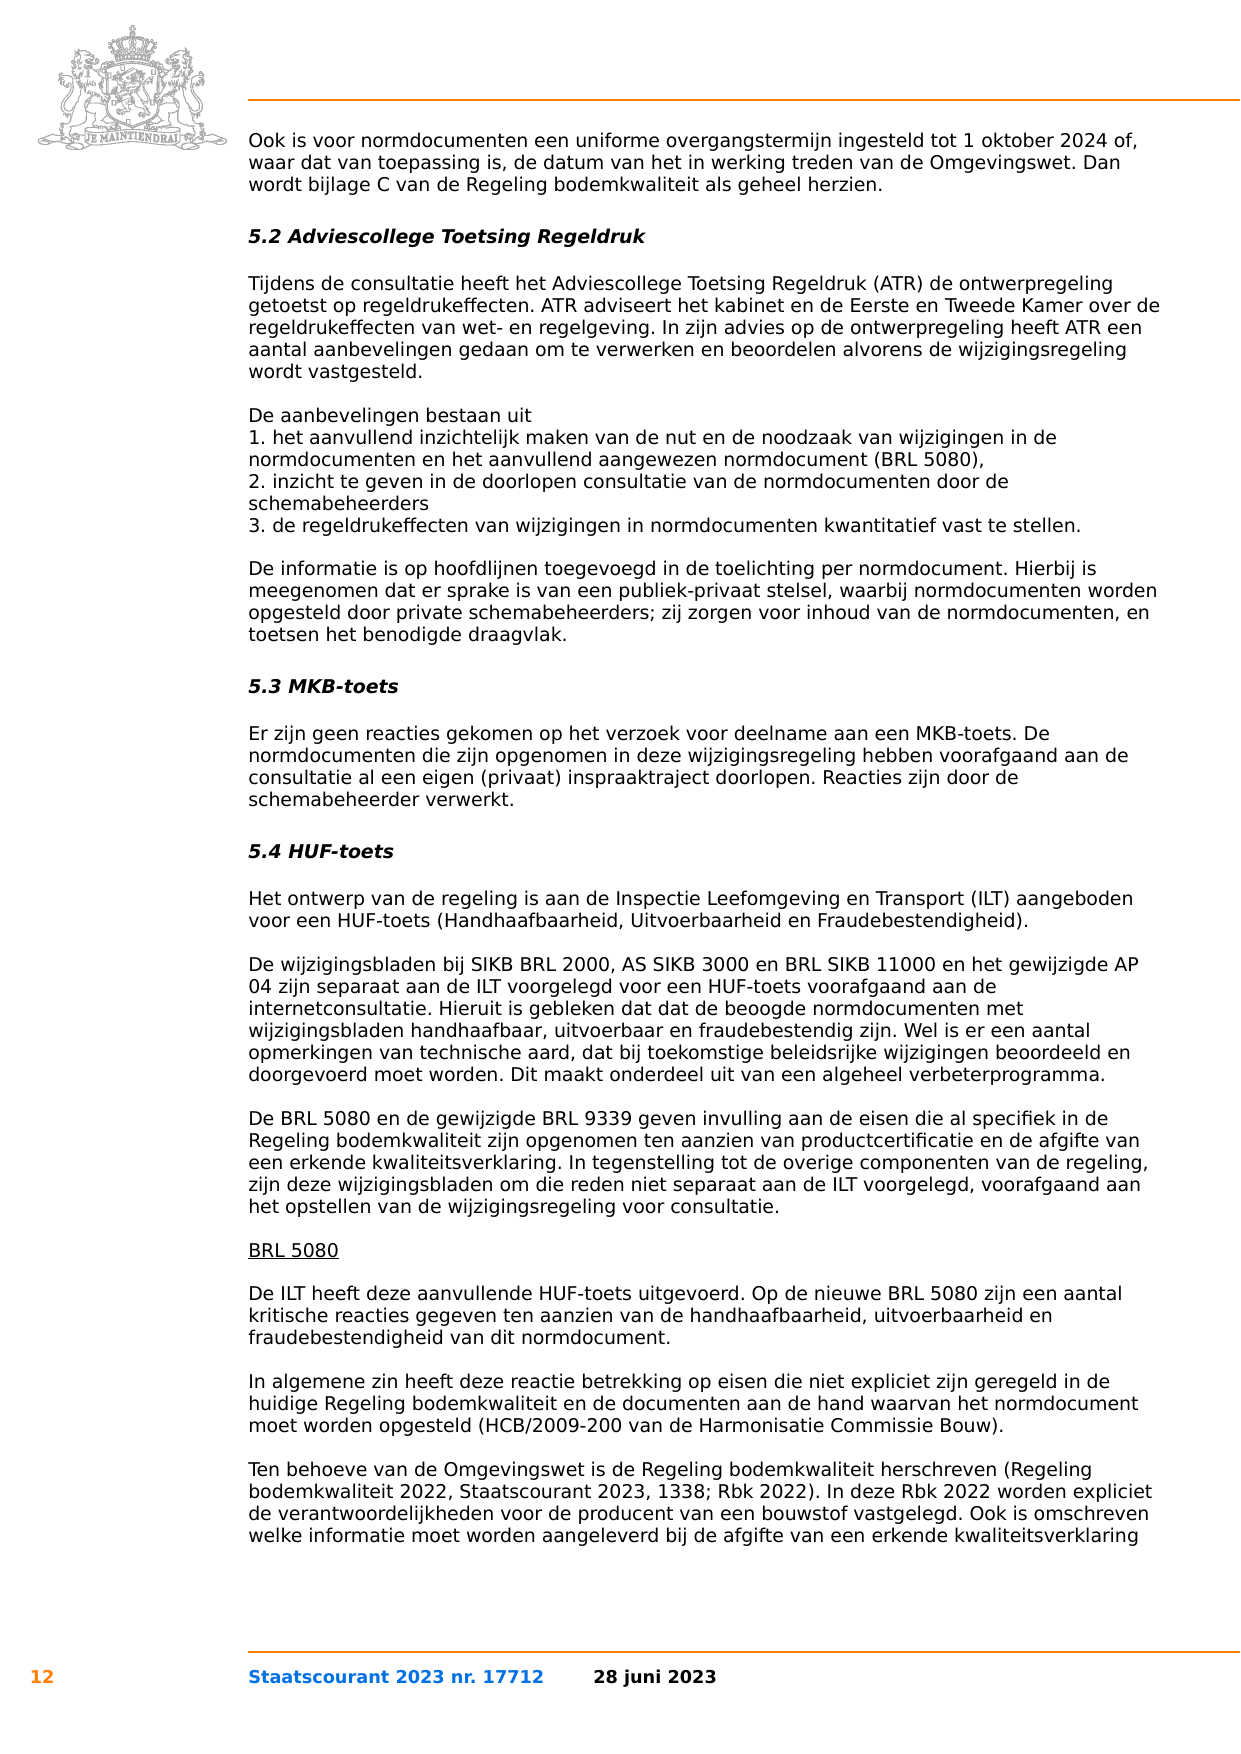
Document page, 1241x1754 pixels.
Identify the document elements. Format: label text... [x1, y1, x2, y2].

text De BRL 5080 en de gewijzigde BRL 9339 geven invulling aan de eisen die al specifiek in de Regeling bodemkwaliteit zijn opgenomen ten aanzien van productcertificatie en de afgifte van een erkende kwaliteitsverklaring. In tegenstelling tot de overige componenten van de regeling, zijn deze wijzigingsbladen om die reden niet separaat aan de ILT voorgelegd, voorafgaand aan het opstellen van de wijzigingsregeling voor consultatie. [248, 1108, 1163, 1218]
subtitle BRL 5080 [248, 1239, 1163, 1261]
text 1. het aanvullend inzichtelijk maken van de nut en de noodzaak van wijzigingen in de normdocumenten en het aanvullend aangewezen normdocument (BRL 5080), [248, 427, 1163, 471]
subtitle 5.4 HUF-toets [248, 841, 1163, 863]
text Er zijn geen reacties gekomen op het verzoek voor deelname aan een MKB-toets. De normdocumenten die zijn opgenomen in deze wijzigingsregeling hebben voorafgaand aan de consultatie al een eigen (privaat) inspraaktraject doorlopen. Reacties zijn door de schemabeheerder verwerkt. [248, 723, 1163, 811]
subtitle 5.2 Adviescollege Toetsing Regeldruk [248, 226, 1163, 248]
text De ILT heeft deze aanvullende HUF-toets uitgevoerd. Op de nieuwe BRL 5080 zijn een aantal kritische reacties gegeven ten aanzien van de handhaafbaarheid, uitvoerbaarheid en fraudebestendigheid van dit normdocument. [248, 1283, 1163, 1349]
text De informatie is op hoofdlijnen toegevoegd in de toelichting per normdocument. Hierbij is meegenomen dat er sprake is van een publiek-privaat stelsel, waarbij normdocumenten worden opgesteld door private schemabeheerders; zij zorgen voor inhoud van de normdocumenten, en toetsen het benodigde draagvlak. [248, 558, 1163, 646]
text Ten behoeve van de Omgevingswet is de Regeling bodemkwaliteit herschreven (Regeling bodemkwaliteit 2022, Staatscourant 2023, 1338; Rbk 2022). In deze Rbk 2022 worden expliciet de verantwoordelijkheden voor de producent van een bouwstof vastgelegd. Ook is omschreven welke informatie moet worden aangeleverd bij de afgifte van een erkende kwaliteitsverklaring [248, 1459, 1163, 1547]
text 3. de regeldrukeffecten van wijzigingen in normdocumenten kwantitatief vast te stellen. [248, 514, 1163, 536]
text Ook is voor normdocumenten een uniforme overgangstermijn ingesteld tot 1 oktober 2024 of, waar dat van toepassing is, de datum van het in werking treden van de Omgevingswet. Dan wordt bijlage C van de Regeling bodemkwaliteit als geheel herzien. [248, 130, 1163, 196]
text 2. inzicht te geven in de doorlopen consultatie van de normdocumenten door de schemabeheerders [248, 471, 1163, 514]
text In algemene zin heeft deze reactie betrekking op eisen die niet expliciet zijn geregeld in de huidige Regeling bodemkwaliteit en de documenten aan de hand waarvan het normdocument moet worden opgesteld (HCB/2009-200 van de Harmonisatie Commissie Bouw). [248, 1371, 1163, 1437]
text De wijzigingsbladen bij SIKB BRL 2000, AS SIKB 3000 en BRL SIKB 11000 en het gewijzigde AP 04 zijn separaat aan de ILT voorgelegd voor een HUF-toets voorafgaand aan de internetconsultatie. Hieruit is gebleken dat dat de beoogde normdocumenten met wijzigingsbladen handhaafbaar, uitvoerbaar en fraudebestendig zijn. Wel is er een aantal opmerkingen van technische aard, dat bij toekomstige beleidsrijke wijzigingen beoordeeld en doorgevoerd moet worden. Dit maakt onderdeel uit van een algeheel verbeterprogramma. [248, 954, 1163, 1086]
text De aanbevelingen bestaan uit [248, 404, 1163, 427]
subtitle 5.3 MKB-toets [248, 676, 1163, 698]
text Tijdens de consultatie heeft het Adviescollege Toetsing Regeldruk (ATR) de ontwerpregeling getoetst op regeldrukeffecten. ATR adviseert het kabinet en de Eerste en Tweede Kamer over de regeldrukeffecten van wet- en regelgeving. In zijn advies op de ontwerpregeling heeft ATR een aantal aanbevelingen gedaan om te verwerken en beoordelen alvorens de wijzigingsregeling wordt vastgesteld. [248, 273, 1163, 383]
text Het ontwerp van de regeling is aan de Inspectie Leefomgeving en Transport (ILT) aangeboden voor een HUF-toets (Handhaafbaarheid, Uitvoerbaarheid en Fraudebestendigheid). [248, 888, 1163, 932]
picture [38, 25, 227, 150]
